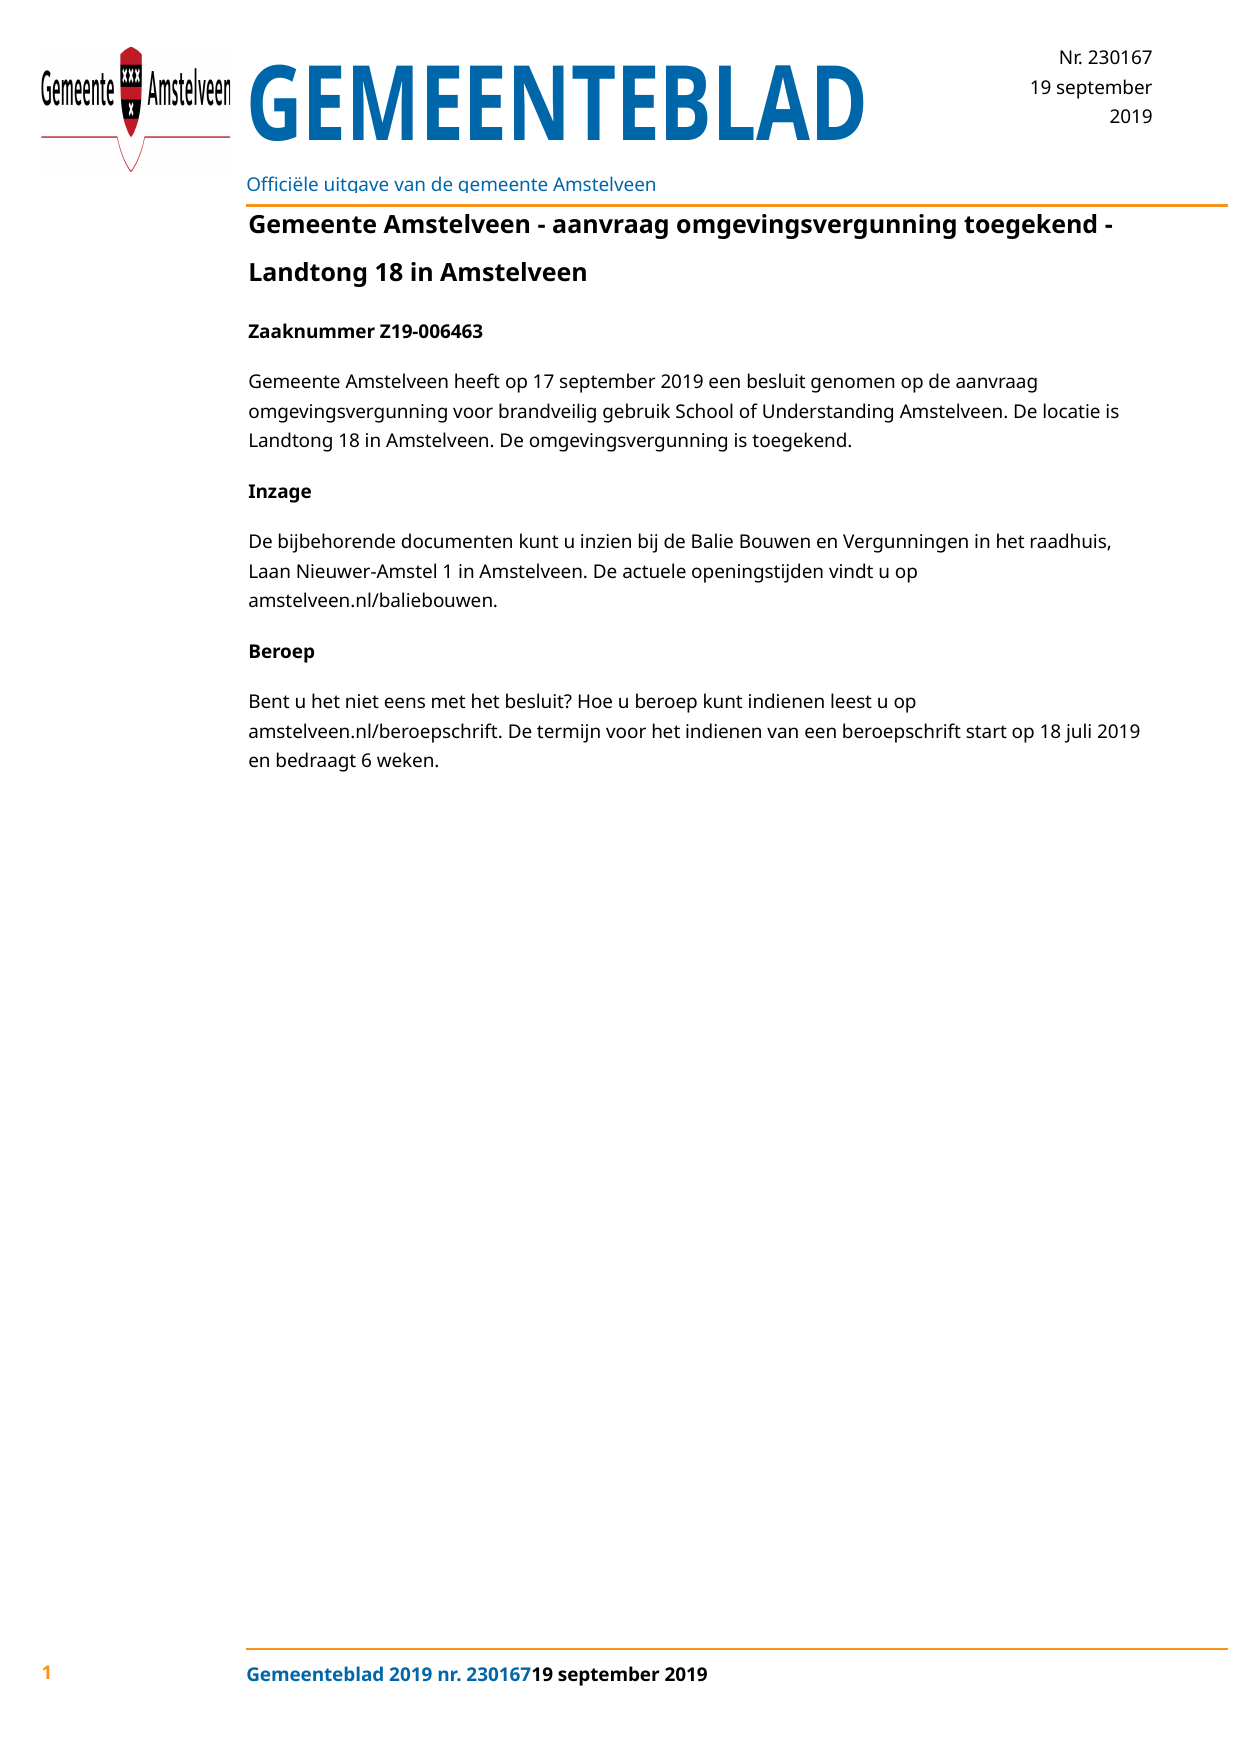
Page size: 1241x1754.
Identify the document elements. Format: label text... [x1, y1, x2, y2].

text Zaaknummer Z19-006463 [248, 318, 1152, 344]
text Bent u het niet eens met het besluit? Hoe u beroep kunt indienen leest u op amstelveen.nl/beroepschrift. De termijn voor het indienen van een beroepschrift start op 18 juli 2019 en bedraagt 6 weken. [248, 688, 1152, 773]
picture [41, 47, 231, 172]
text Inzage [248, 478, 1152, 504]
text De bijbehorende documenten kunt u inzien bij de Balie Bouwen en Vergunningen in het raadhuis, Laan Nieuwer-Amstel 1 in Amstelveen. De actuele openingstijden vindt u op amstelveen.nl/baliebouwen. [248, 528, 1152, 613]
text Beroep [248, 638, 1152, 664]
text Gemeente Amstelveen heeft op 17 september 2019 een besluit genomen op de aanvraag omgevingsvergunning voor brandveilig gebruik School of Understanding Amstelveen. De locatie is Landtong 18 in Amstelveen. De omgevingsvergunning is toegekend. [248, 368, 1152, 453]
text Gemeente Amstelveen - aanvraag omgevingsvergunning toegekend - Landtong 18 in Amstelveen [248, 207, 1152, 288]
